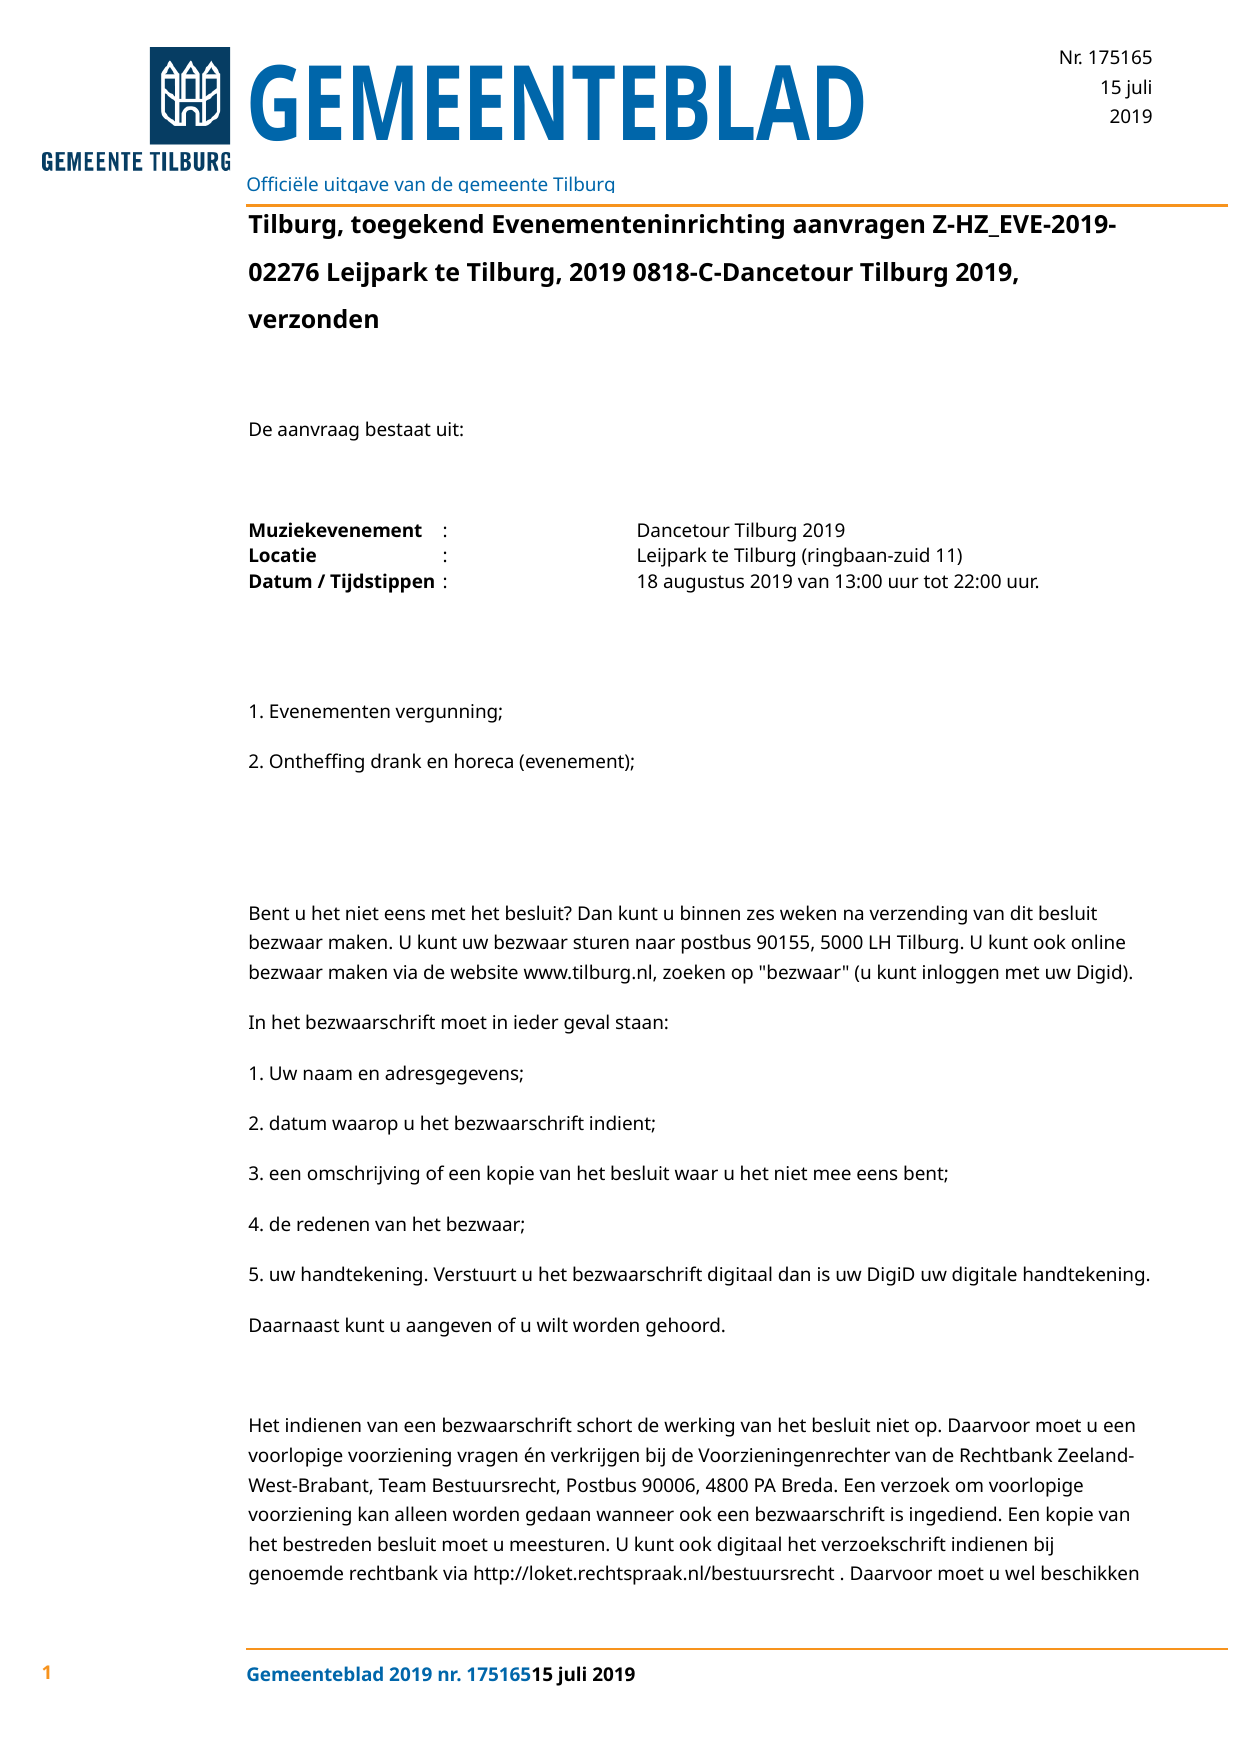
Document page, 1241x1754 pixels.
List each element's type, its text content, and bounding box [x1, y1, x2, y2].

text Tilburg, toegekend Evenementeninrichting aanvragen Z-HZ_EVE-2019-02276 Leijpark te Tilburg, 2019 0818-C-Dancetour Tilburg 2019, verzonden [248, 207, 1152, 336]
table_cell Datum / Tijdstippen [248, 568, 442, 594]
table_header : [442, 517, 636, 543]
text 3. een omschrijving of een kopie van het besluit waar u het niet mee eens bent; [248, 1161, 1152, 1186]
text 1. Uw naam en adresgegevens; [248, 1060, 1152, 1086]
table_header Dancetour Tilburg 2019 [636, 517, 1152, 543]
table_header Muziekevenement [248, 517, 442, 543]
table_cell Locatie [248, 543, 442, 568]
table_cell : [442, 568, 636, 594]
table_cell 18 augustus 2019 van 13:00 uur tot 22:00 uur. [636, 568, 1152, 594]
text 2. datum waarop u het bezwaarschrift indient; [248, 1110, 1152, 1136]
text Het indienen van een bezwaarschrift schort de werking van het besluit niet op. Daarvoor moet u een voorlopige voorziening vragen én verkrijgen bij de Voorzieningenrechter van de Rechtbank Zeeland-West-Brabant, Team Bestuursrecht, Postbus 90006, 4800 PA Breda. Een verzoek om voorlopige voorziening kan alleen worden gedaan wanneer ook een bezwaarschrift is ingediend. Een kopie van het bestreden besluit moet u meesturen. U kunt ook digitaal het verzoekschrift indienen bij genoemde rechtbank via http://loket.rechtspraak.nl/bestuursrecht . Daarvoor moet u wel beschikken [248, 1413, 1152, 1586]
text In het bezwaarschrift moet in ieder geval staan: [248, 1009, 1152, 1035]
text 4. de redenen van het bezwaar; [248, 1211, 1152, 1237]
text 2. Ontheffing drank en horeca (evenement); [248, 748, 1152, 774]
text Daarnaast kunt u aangeven of u wilt worden gehoord. [248, 1312, 1152, 1338]
text Bent u het niet eens met het besluit? Dan kunt u binnen zes weken na verzending van dit besluit bezwaar maken. U kunt uw bezwaar sturen naar postbus 90155, 5000 LH Tilburg. U kunt ook online bezwaar maken via de website www.tilburg.nl, zoeken op "bezwaar" (u kunt inloggen met uw Digid). [248, 900, 1152, 985]
picture [41, 47, 231, 172]
table_cell : [442, 543, 636, 568]
text 5. uw handtekening. Verstuurt u het bezwaarschrift digitaal dan is uw DigiD uw digitale handtekening. [248, 1261, 1152, 1287]
table_cell Leijpark te Tilburg (ringbaan-zuid 11) [636, 543, 1152, 568]
text De aanvraag bestaat uit: [248, 416, 1152, 442]
text 1. Evenementen vergunning; [248, 698, 1152, 724]
